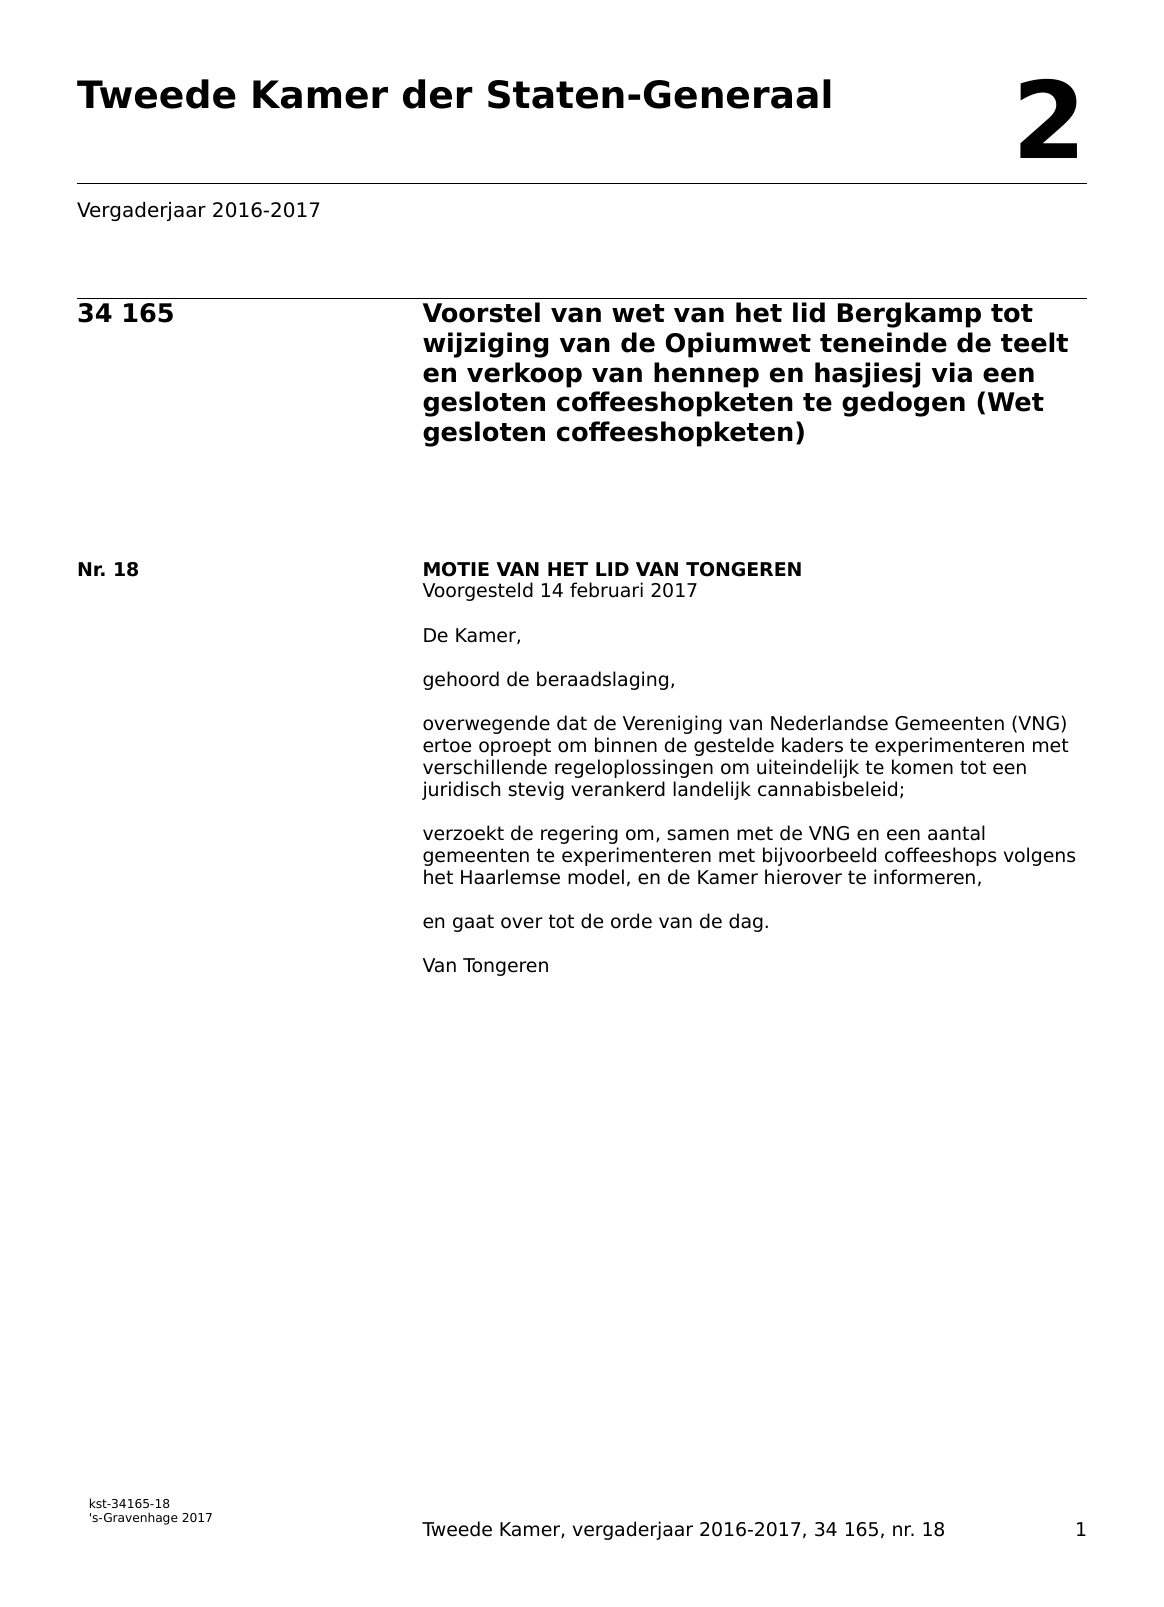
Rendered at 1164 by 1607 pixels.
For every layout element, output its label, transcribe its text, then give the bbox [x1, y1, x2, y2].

subtitle Nr. 18 MOTIE VAN HET LID VAN TONGEREN [77, 558, 1087, 580]
text overwegende dat de Vereniging van Nederlandse Gemeenten (VNG) ertoe oproept om binnen de gestelde kaders te experimenteren met verschillende regeloplossingen om uiteindelijk te komen tot een juridisch stevig verankerd landelijk cannabisbeleid; [422, 713, 1087, 801]
table_header Tweede Kamer der Staten-Generaal [77, 59, 886, 183]
text en gaat over tot de orde van de dag. [422, 911, 1087, 933]
text De Kamer, [422, 624, 1087, 647]
table_cell Vergaderjaar 2016-2017 [77, 184, 1087, 298]
text Voorgesteld 14 februari 2017 [422, 580, 1087, 602]
table_header 2 [886, 59, 1087, 183]
text verzoekt de regering om, samen met de VNG en een aantal gemeenten te experimenteren met bijvoorbeeld coffeeshops volgens het Haarlemse model, en de Kamer hierover te informeren, [422, 823, 1087, 889]
text gehoord de beraadslaging, [422, 669, 1087, 691]
text Van Tongeren [422, 955, 1087, 977]
text 's-Gravenhage 2017 [88, 1511, 323, 1525]
text kst-34165-18 [88, 1497, 323, 1511]
subtitle 34 165 Voorstel van wet van het lid Bergkamp tot wijziging van de Opiumwet teneinde de teelt en verkoop van hennep en hasjiesj via een gesloten coffeeshopketen te gedogen (Wet gesloten coffeeshopketen) [77, 299, 1087, 447]
